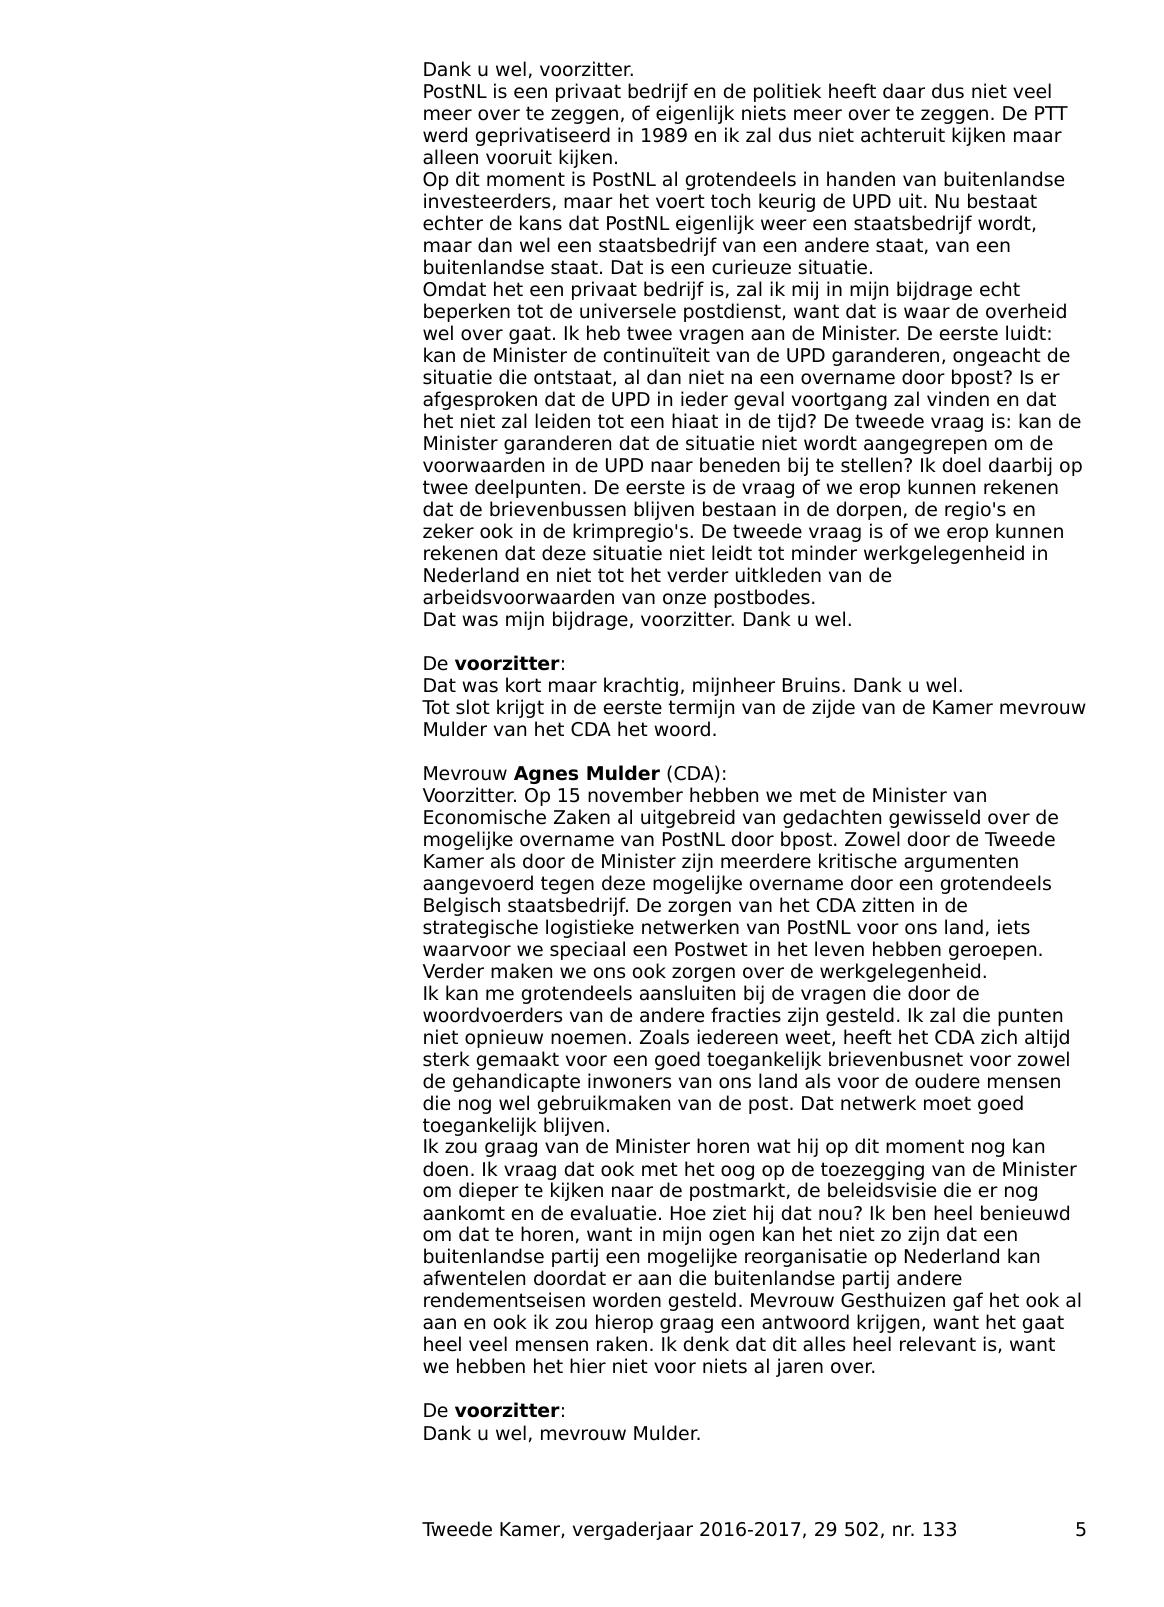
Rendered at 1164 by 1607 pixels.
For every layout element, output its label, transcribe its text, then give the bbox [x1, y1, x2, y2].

text Dat was mijn bijdrage, voorzitter. Dank u wel. [422, 608, 1087, 631]
text Tot slot krijgt in de eerste termijn van de zijde van de Kamer mevrouw Mulder van het CDA het woord. [422, 697, 1087, 741]
text Voorzitter. Op 15 november hebben we met de Minister van Economische Zaken al uitgebreid van gedachten gewisseld over de mogelijke overname van PostNL door bpost. Zowel door de Tweede Kamer als door de Minister zijn meerdere kritische argumenten aangevoerd tegen deze mogelijke overname door een grotendeels Belgisch staatsbedrijf. De zorgen van het CDA zitten in de strategische logistieke netwerken van PostNL voor ons land, iets waarvoor we speciaal een Postwet in het leven hebben geroepen. Verder maken we ons ook zorgen over de werkgelegenheid. [422, 785, 1087, 983]
text De voorzitter: [422, 1400, 1087, 1422]
text Op dit moment is PostNL al grotendeels in handen van buitenlandse investeerders, maar het voert toch keurig de UPD uit. Nu bestaat echter de kans dat PostNL eigenlijk weer een staatsbedrijf wordt, maar dan wel een staatsbedrijf van een andere staat, van een buitenlandse staat. Dat is een curieuze situatie. [422, 169, 1087, 279]
text De voorzitter: [422, 653, 1087, 675]
text Dat was kort maar krachtig, mijnheer Bruins. Dank u wel. [422, 675, 1087, 697]
text Ik kan me grotendeels aansluiten bij de vragen die door de woordvoerders van de andere fracties zijn gesteld. Ik zal die punten niet opnieuw noemen. Zoals iedereen weet, heeft het CDA zich altijd sterk gemaakt voor een goed toegankelijk brievenbusnet voor zowel de gehandicapte inwoners van ons land als voor de oudere mensen die nog wel gebruikmaken van de post. Dat netwerk moet goed toegankelijk blijven. [422, 983, 1087, 1136]
text Omdat het een privaat bedrijf is, zal ik mij in mijn bijdrage echt beperken tot de universele postdienst, want dat is waar de overheid wel over gaat. Ik heb twee vragen aan de Minister. De eerste luidt: kan de Minister de continuïteit van de UPD garanderen, ongeacht de situatie die ontstaat, al dan niet na een overname door bpost? Is er afgesproken dat de UPD in ieder geval voortgang zal vinden en dat het niet zal leiden tot een hiaat in de tijd? De tweede vraag is: kan de Minister garanderen dat de situatie niet wordt aangegrepen om de voorwaarden in de UPD naar beneden bij te stellen? Ik doel daarbij op twee deelpunten. De eerste is de vraag of we erop kunnen rekenen dat de brievenbussen blijven bestaan in de dorpen, de regio's en zeker ook in de krimpregio's. De tweede vraag is of we erop kunnen rekenen dat deze situatie niet leidt tot minder werkgelegenheid in Nederland en niet tot het verder uitkleden van de arbeidsvoorwaarden van onze postbodes. [422, 279, 1087, 608]
text PostNL is een privaat bedrijf en de politiek heeft daar dus niet veel meer over te zeggen, of eigenlijk niets meer over te zeggen. De PTT werd geprivatiseerd in 1989 en ik zal dus niet achteruit kijken maar alleen vooruit kijken. [422, 81, 1087, 169]
text Ik zou graag van de Minister horen wat hij op dit moment nog kan doen. Ik vraag dat ook met het oog op de toezegging van de Minister om dieper te kijken naar de postmarkt, de beleidsvisie die er nog aankomt en de evaluatie. Hoe ziet hij dat nou? Ik ben heel benieuwd om dat te horen, want in mijn ogen kan het niet zo zijn dat een buitenlandse partij een mogelijke reorganisatie op Nederland kan afwentelen doordat er aan die buitenlandse partij andere rendementseisen worden gesteld. Mevrouw Gesthuizen gaf het ook al aan en ook ik zou hierop graag een antwoord krijgen, want het gaat heel veel mensen raken. Ik denk dat dit alles heel relevant is, want we hebben het hier niet voor niets al jaren over. [422, 1136, 1087, 1378]
text Mevrouw Agnes Mulder (CDA): [422, 763, 1087, 785]
text Dank u wel, mevrouw Mulder. [422, 1422, 1087, 1444]
text Dank u wel, voorzitter. [422, 59, 1087, 81]
